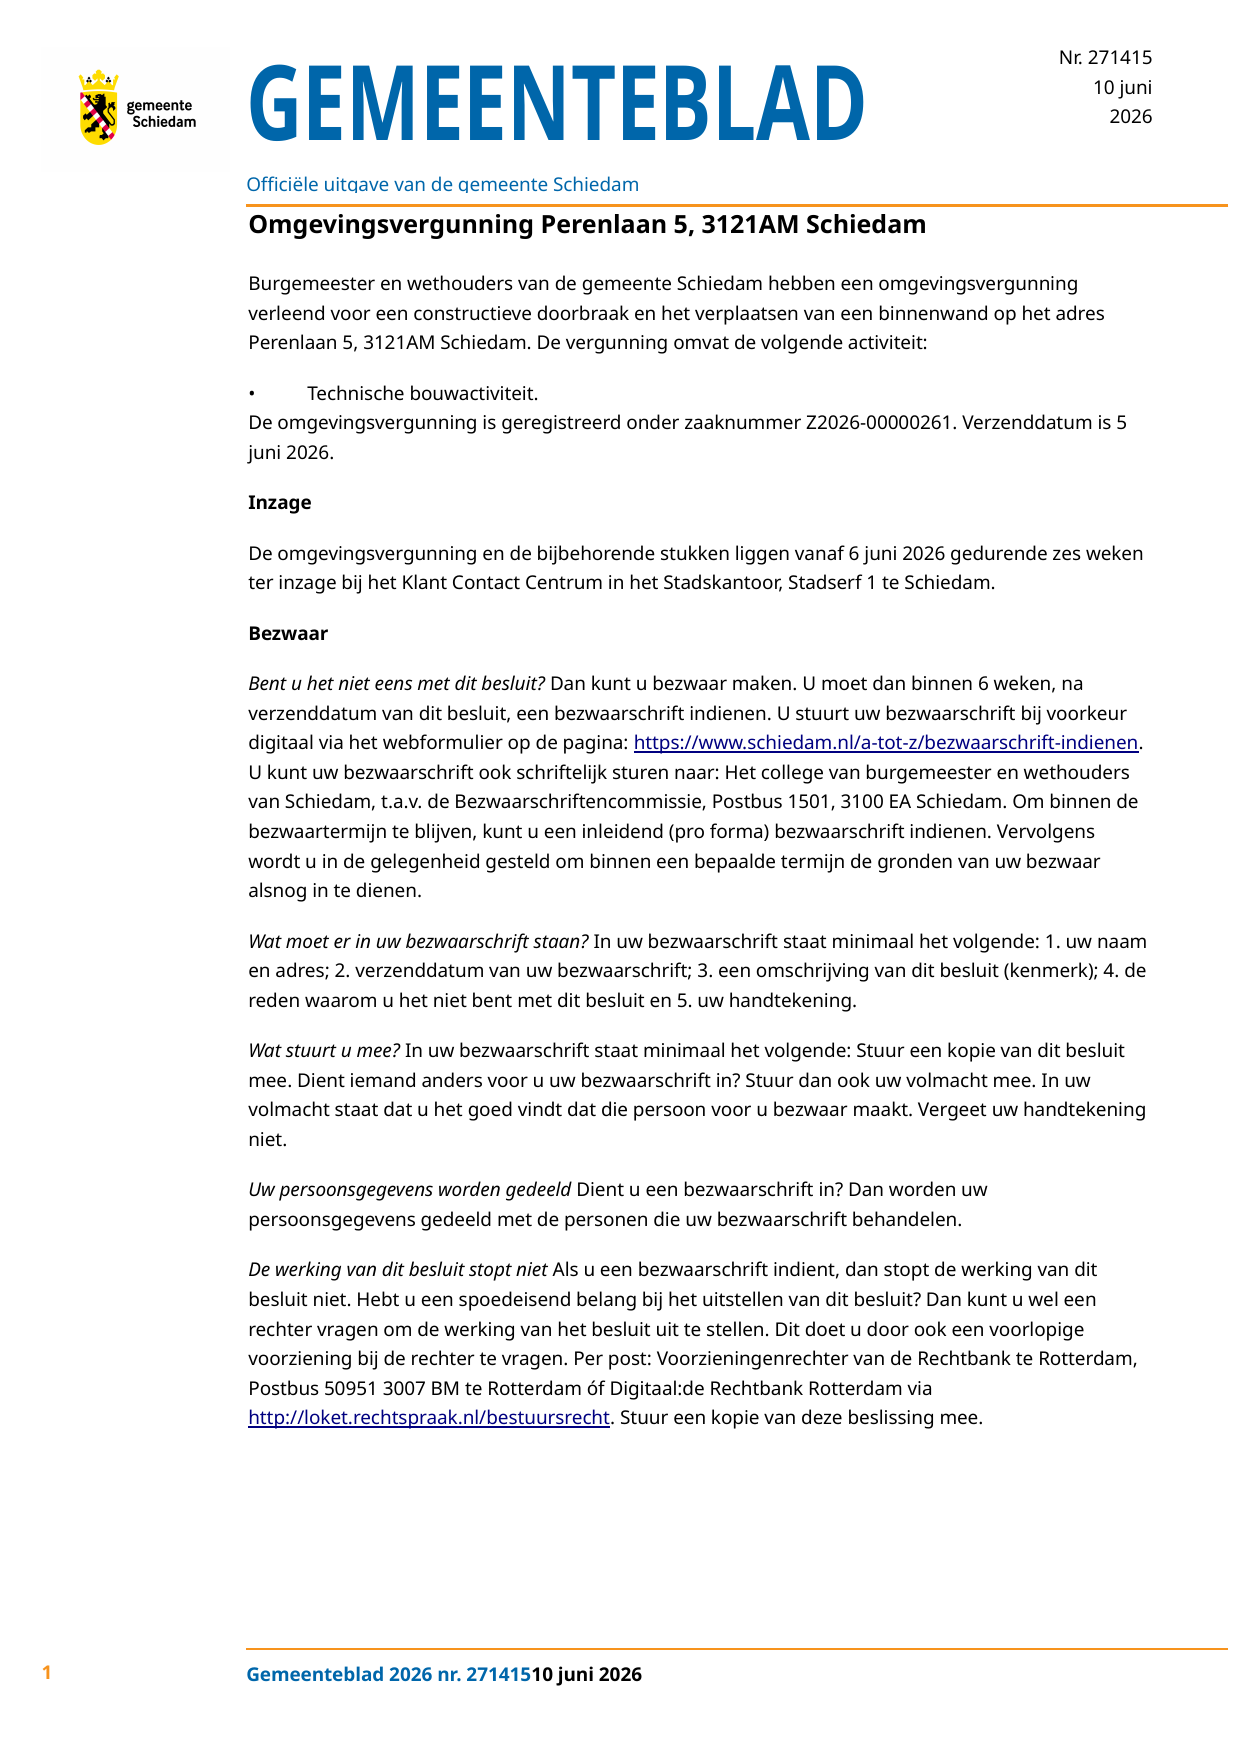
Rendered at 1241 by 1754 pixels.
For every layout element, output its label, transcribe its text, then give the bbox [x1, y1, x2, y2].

text Wat moet er in uw bezwaarschrift staan? In uw bezwaarschrift staat minimaal het volgende: 1. uw naam en adres; 2. verzenddatum van uw bezwaarschrift; 3. een omschrijving van dit besluit (kenmerk); 4. de reden waarom u het niet bent met dit besluit en 5. uw handtekening. [248, 928, 1152, 1013]
picture [41, 47, 231, 172]
text De omgevingsvergunning is geregistreerd onder zaaknummer Z2026-00000261. Verzenddatum is 5 juni 2026. [248, 409, 1152, 465]
text Inzage [248, 489, 1152, 515]
text Omgevingsvergunning Perenlaan 5, 3121AM Schiedam [248, 207, 1152, 241]
text Uw persoonsgegevens worden gedeeld Dient u een bezwaarschrift in? Dan worden uw persoonsgegevens gedeeld met de personen die uw bezwaarschrift behandelen. [248, 1177, 1152, 1232]
text De werking van dit besluit stopt niet Als u een bezwaarschrift indient, dan stopt de werking van dit besluit niet. Hebt u een spoedeisend belang bij het uitstellen van dit besluit? Dan kunt u wel een rechter vragen om de werking van het besluit uit te stellen. Dit doet u door ook een voorlopige voorziening bij de rechter te vragen. Per post: Voorzieningenrechter van de Rechtbank te Rotterdam, Postbus 50951 3007 BM te Rotterdam óf Digitaal:de Rechtbank Rotterdam via http://loket.rechtspraak.nl/bestuursrecht. Stuur een kopie van deze beslissing mee. [248, 1257, 1152, 1430]
text Wat stuurt u mee? In uw bezwaarschrift staat minimaal het volgende: Stuur een kopie van dit besluit mee. Dient iemand anders voor u uw bezwaarschrift in? Stuur dan ook uw volmacht mee. In uw volmacht staat dat u het goed vindt dat die persoon voor u bezwaar maakt. Vergeet uw handtekening niet. [248, 1037, 1152, 1152]
text Burgemeester en wethouders van de gemeente Schiedam hebben een omgevingsvergunning verleend voor een constructieve doorbraak en het verplaatsen van een binnenwand op het adres Perenlaan 5, 3121AM Schiedam. De vergunning omvat de volgende activiteit: [248, 270, 1152, 355]
text De omgevingsvergunning en de bijbehorende stukken liggen vanaf 6 juni 2026 gedurende zes weken ter inzage bij het Klant Contact Centrum in het Stadskantoor, Stadserf 1 te Schiedam. [248, 540, 1152, 595]
text Bezwaar [248, 620, 1152, 646]
list Technische bouwactiviteit. [248, 380, 1152, 406]
text Bent u het niet eens met dit besluit? Dan kunt u bezwaar maken. U moet dan binnen 6 weken, na verzenddatum van dit besluit, een bezwaarschrift indienen. U stuurt uw bezwaarschrift bij voorkeur digitaal via het webformulier op de pagina: https://www.schiedam.nl/a-tot-z/bezwaarschrift-indienen. U kunt uw bezwaarschrift ook schriftelijk sturen naar: Het college van burgemeester en wethouders van Schiedam, t.a.v. de Bezwaarschriftencommissie, Postbus 1501, 3100 EA Schiedam. Om binnen de bezwaartermijn te blijven, kunt u een inleidend (pro forma) bezwaarschrift indienen. Vervolgens wordt u in de gelegenheid gesteld om binnen een bepaalde termijn de gronden van uw bezwaar alsnog in te dienen. [248, 670, 1152, 903]
